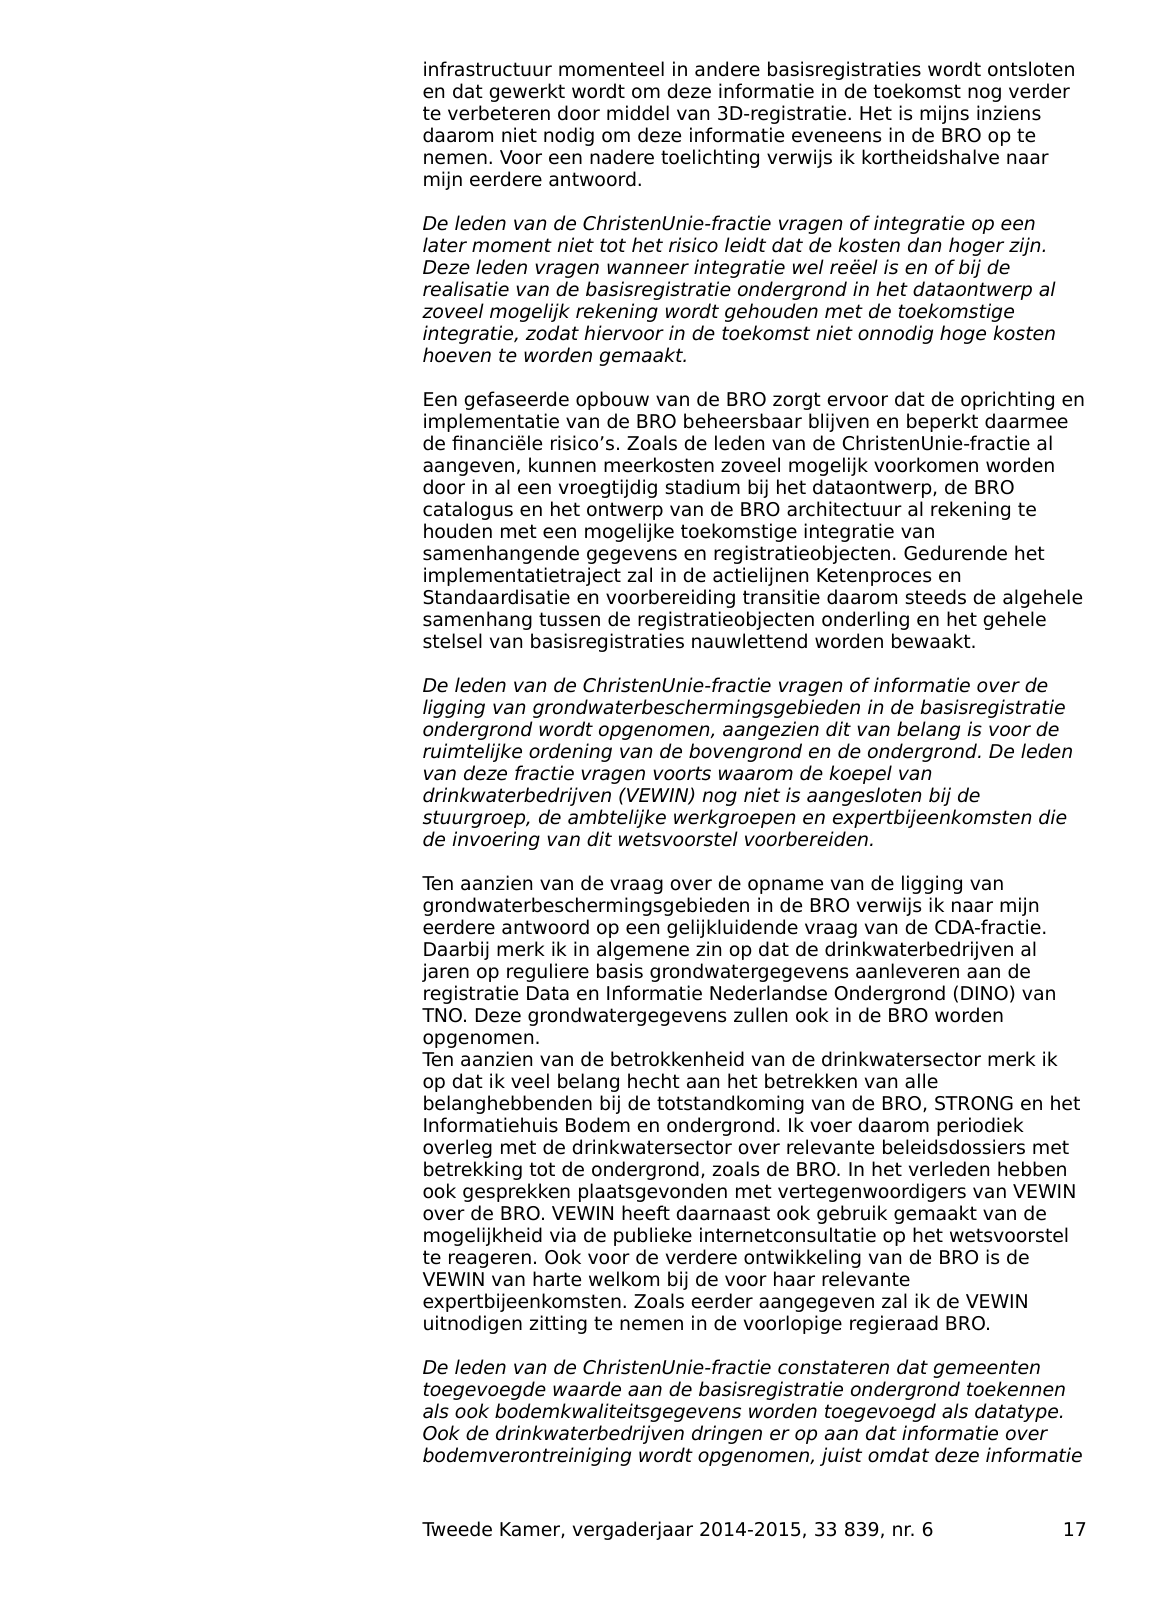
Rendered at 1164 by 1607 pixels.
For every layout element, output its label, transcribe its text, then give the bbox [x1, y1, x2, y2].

text Ten aanzien van de vraag over de opname van de ligging van grondwaterbeschermingsgebieden in de BRO verwijs ik naar mijn eerdere antwoord op een gelijkluidende vraag van de CDA-fractie. Daarbij merk ik in algemene zin op dat de drinkwaterbedrijven al jaren op reguliere basis grondwatergegevens aanleveren aan de registratie Data en Informatie Nederlandse Ondergrond (DINO) van TNO. Deze grondwatergegevens zullen ook in de BRO worden opgenomen. [422, 873, 1087, 1049]
text Ten aanzien van de betrokkenheid van de drinkwatersector merk ik op dat ik veel belang hecht aan het betrekken van alle belanghebbenden bij de totstandkoming van de BRO, STRONG en het Informatiehuis Bodem en ondergrond. Ik voer daarom periodiek overleg met de drinkwatersector over relevante beleidsdossiers met betrekking tot de ondergrond, zoals de BRO. In het verleden hebben ook gesprekken plaatsgevonden met vertegenwoordigers van VEWIN over de BRO. VEWIN heeft daarnaast ook gebruik gemaakt van de mogelijkheid via de publieke internetconsultatie op het wetsvoorstel te reageren. Ook voor de verdere ontwikkeling van de BRO is de VEWIN van harte welkom bij de voor haar relevante expertbijeenkomsten. Zoals eerder aangegeven zal ik de VEWIN uitnodigen zitting te nemen in de voorlopige regieraad BRO. [422, 1049, 1087, 1335]
text De leden van de ChristenUnie-fractie vragen of integratie op een later moment niet tot het risico leidt dat de kosten dan hoger zijn. Deze leden vragen wanneer integratie wel reëel is en of bij de realisatie van de basisregistratie ondergrond in het dataontwerp al zoveel mogelijk rekening wordt gehouden met de toekomstige integratie, zodat hiervoor in de toekomst niet onnodig hoge kosten hoeven te worden gemaakt. [422, 213, 1087, 367]
text De leden van de ChristenUnie-fractie constateren dat gemeenten toegevoegde waarde aan de basisregistratie ondergrond toekennen als ook bodemkwaliteitsgegevens worden toegevoegd als datatype. Ook de drinkwaterbedrijven dringen er op aan dat informatie over bodemverontreiniging wordt opgenomen, juist omdat deze informatie [422, 1357, 1087, 1467]
text infrastructuur momenteel in andere basisregistraties wordt ontsloten en dat gewerkt wordt om deze informatie in de toekomst nog verder te verbeteren door middel van 3D-registratie. Het is mijns inziens daarom niet nodig om deze informatie eveneens in de BRO op te nemen. Voor een nadere toelichting verwijs ik kortheidshalve naar mijn eerdere antwoord. [422, 59, 1087, 191]
text De leden van de ChristenUnie-fractie vragen of informatie over de ligging van grondwaterbeschermingsgebieden in de basisregistratie ondergrond wordt opgenomen, aangezien dit van belang is voor de ruimtelijke ordening van de bovengrond en de ondergrond. De leden van deze fractie vragen voorts waarom de koepel van drinkwaterbedrijven (VEWIN) nog niet is aangesloten bij de stuurgroep, de ambtelijke werkgroepen en expertbijeenkomsten die de invoering van dit wetsvoorstel voorbereiden. [422, 675, 1087, 851]
text Een gefaseerde opbouw van de BRO zorgt ervoor dat de oprichting en implementatie van de BRO beheersbaar blijven en beperkt daarmee de financiële risico’s. Zoals de leden van de ChristenUnie-fractie al aangeven, kunnen meerkosten zoveel mogelijk voorkomen worden door in al een vroegtijdig stadium bij het dataontwerp, de BRO catalogus en het ontwerp van de BRO architectuur al rekening te houden met een mogelijke toekomstige integratie van samenhangende gegevens en registratieobjecten. Gedurende het implementatietraject zal in de actielijnen Ketenproces en Standaardisatie en voorbereiding transitie daarom steeds de algehele samenhang tussen de registratieobjecten onderling en het gehele stelsel van basisregistraties nauwlettend worden bewaakt. [422, 389, 1087, 653]
